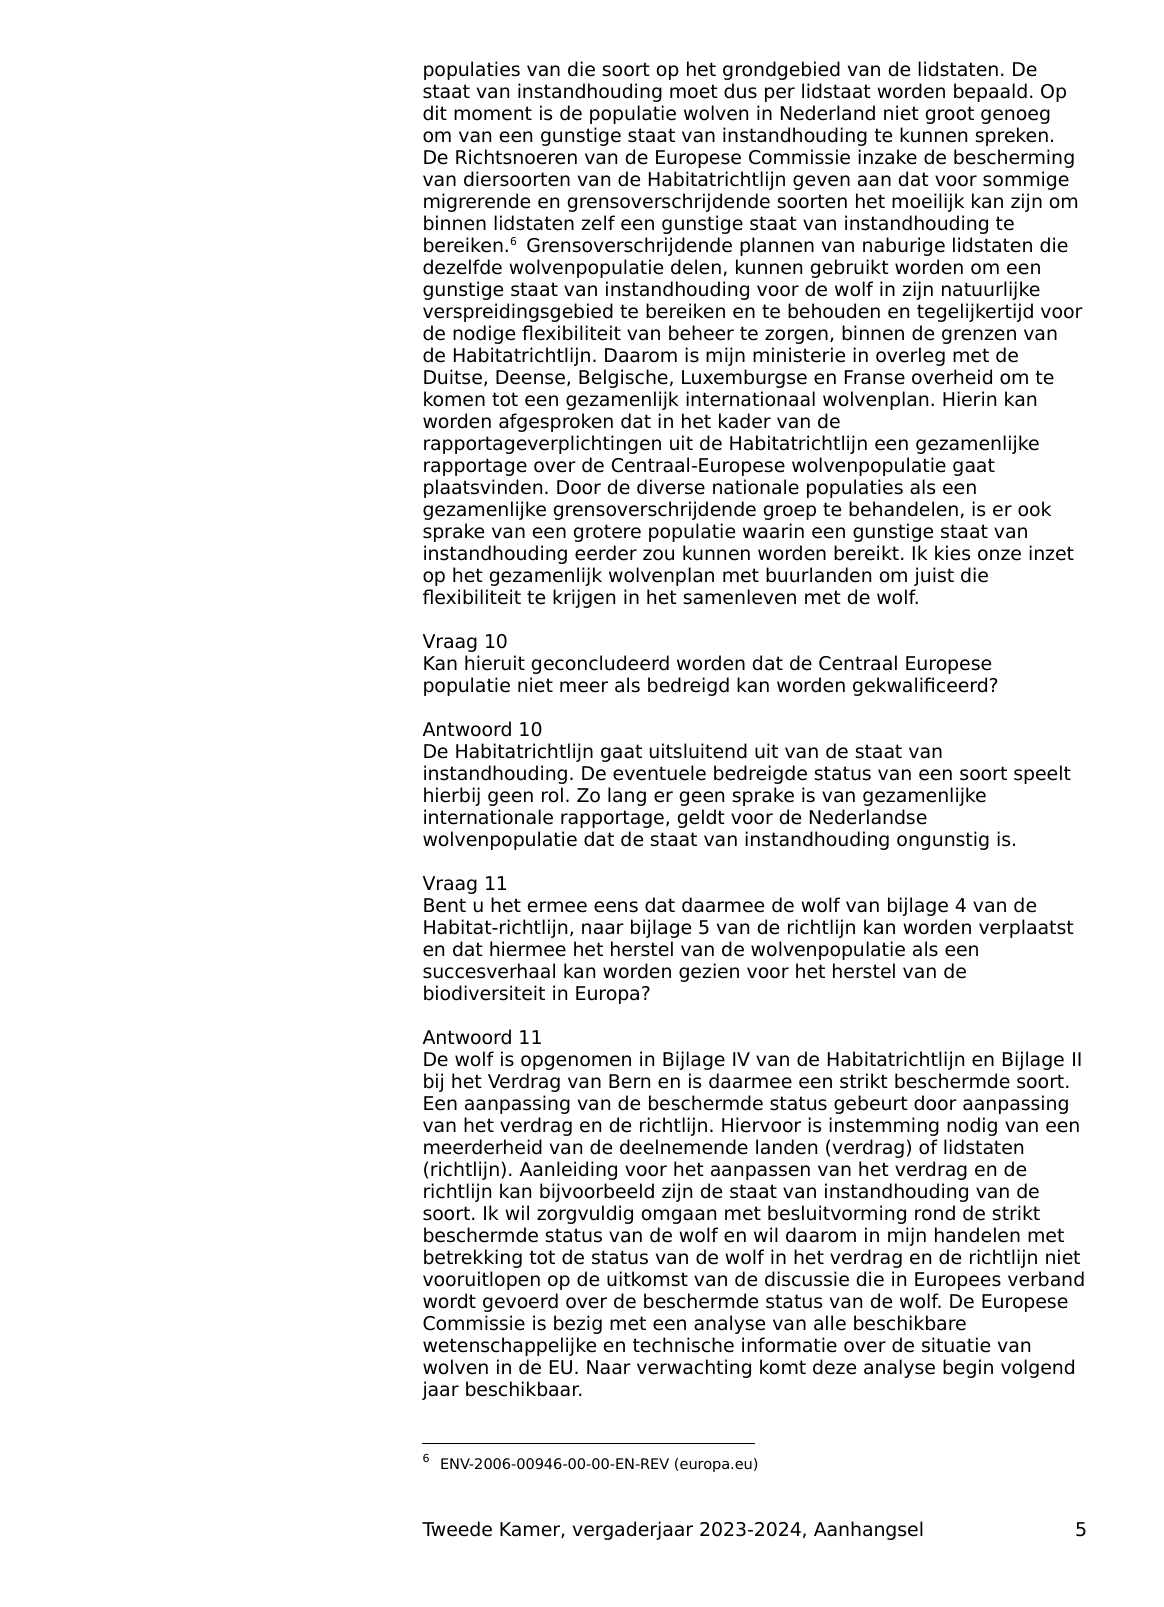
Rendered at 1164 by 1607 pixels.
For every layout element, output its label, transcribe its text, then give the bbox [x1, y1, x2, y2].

text Antwoord 10 [422, 719, 1087, 741]
text Bent u het ermee eens dat daarmee de wolf van bijlage 4 van de Habitat-richtlijn, naar bijlage 5 van de richtlijn kan worden verplaatst en dat hiermee het herstel van de wolvenpopulatie als een succesverhaal kan worden gezien voor het herstel van de biodiversiteit in Europa? [422, 895, 1087, 1005]
text De wolf is opgenomen in Bijlage IV van de Habitatrichtlijn en Bijlage II bij het Verdrag van Bern en is daarmee een strikt beschermde soort. Een aanpassing van de beschermde status gebeurt door aanpassing van het verdrag en de richtlijn. Hiervoor is instemming nodig van een meerderheid van de deelnemende landen (verdrag) of lidstaten (richtlijn). Aanleiding voor het aanpassen van het verdrag en de richtlijn kan bijvoorbeeld zijn de staat van instandhouding van de soort. Ik wil zorgvuldig omgaan met besluitvorming rond de strikt beschermde status van de wolf en wil daarom in mijn handelen met betrekking tot de status van de wolf in het verdrag en de richtlijn niet vooruitlopen op de uitkomst van de discussie die in Europees verband wordt gevoerd over de beschermde status van de wolf. De Europese Commissie is bezig met een analyse van alle beschikbare wetenschappelijke en technische informatie over de situatie van wolven in de EU. Naar verwachting komt deze analyse begin volgend jaar beschikbaar. [422, 1049, 1087, 1401]
text De Habitatrichtlijn gaat uitsluitend uit van de staat van instandhouding. De eventuele bedreigde status van een soort speelt hierbij geen rol. Zo lang er geen sprake is van gezamenlijke internationale rapportage, geldt voor de Nederlandse wolvenpopulatie dat de staat van instandhouding ongunstig is. [422, 741, 1087, 851]
text populaties van die soort op het grondgebied van de lidstaten. De staat van instandhouding moet dus per lidstaat worden bepaald. Op dit moment is de populatie wolven in Nederland niet groot genoeg om van een gunstige staat van instandhouding te kunnen spreken. [422, 59, 1087, 147]
text Vraag 10 [422, 631, 1087, 653]
text Vraag 11 [422, 873, 1087, 895]
text Antwoord 11 [422, 1027, 1087, 1049]
text De Richtsnoeren van de Europese Commissie inzake de bescherming van diersoorten van de Habitatrichtlijn geven aan dat voor sommige migrerende en grensoverschrijdende soorten het moeilijk kan zijn om binnen lidstaten zelf een gunstige staat van instandhouding te bereiken. Grensoverschrijdende plannen van naburige lidstaten die dezelfde wolvenpopulatie delen, kunnen gebruikt worden om een gunstige staat van instandhouding voor de wolf in zijn natuurlijke verspreidingsgebied te bereiken en te behouden en tegelijkertijd voor de nodige flexibiliteit van beheer te zorgen, binnen de grenzen van de Habitatrichtlijn. Daarom is mijn ministerie in overleg met de Duitse, Deense, Belgische, Luxemburgse en Franse overheid om te komen tot een gezamenlijk internationaal wolvenplan. Hierin kan worden afgesproken dat in het kader van de rapportageverplichtingen uit de Habitatrichtlijn een gezamenlijke rapportage over de Centraal-Europese wolvenpopulatie gaat plaatsvinden. Door de diverse nationale populaties als een gezamenlijke grensoverschrijdende groep te behandelen, is er ook sprake van een grotere populatie waarin een gunstige staat van instandhouding eerder zou kunnen worden bereikt. Ik kies onze inzet op het gezamenlijk wolvenplan met buurlanden om juist die flexibiliteit te krijgen in het samenleven met de wolf. [422, 147, 1087, 608]
text Kan hieruit geconcludeerd worden dat de Centraal Europese populatie niet meer als bedreigd kan worden gekwalificeerd? [422, 653, 1087, 697]
text ENV-2006-00946-00-00-EN-REV (europa.eu) [422, 1452, 1087, 1474]
